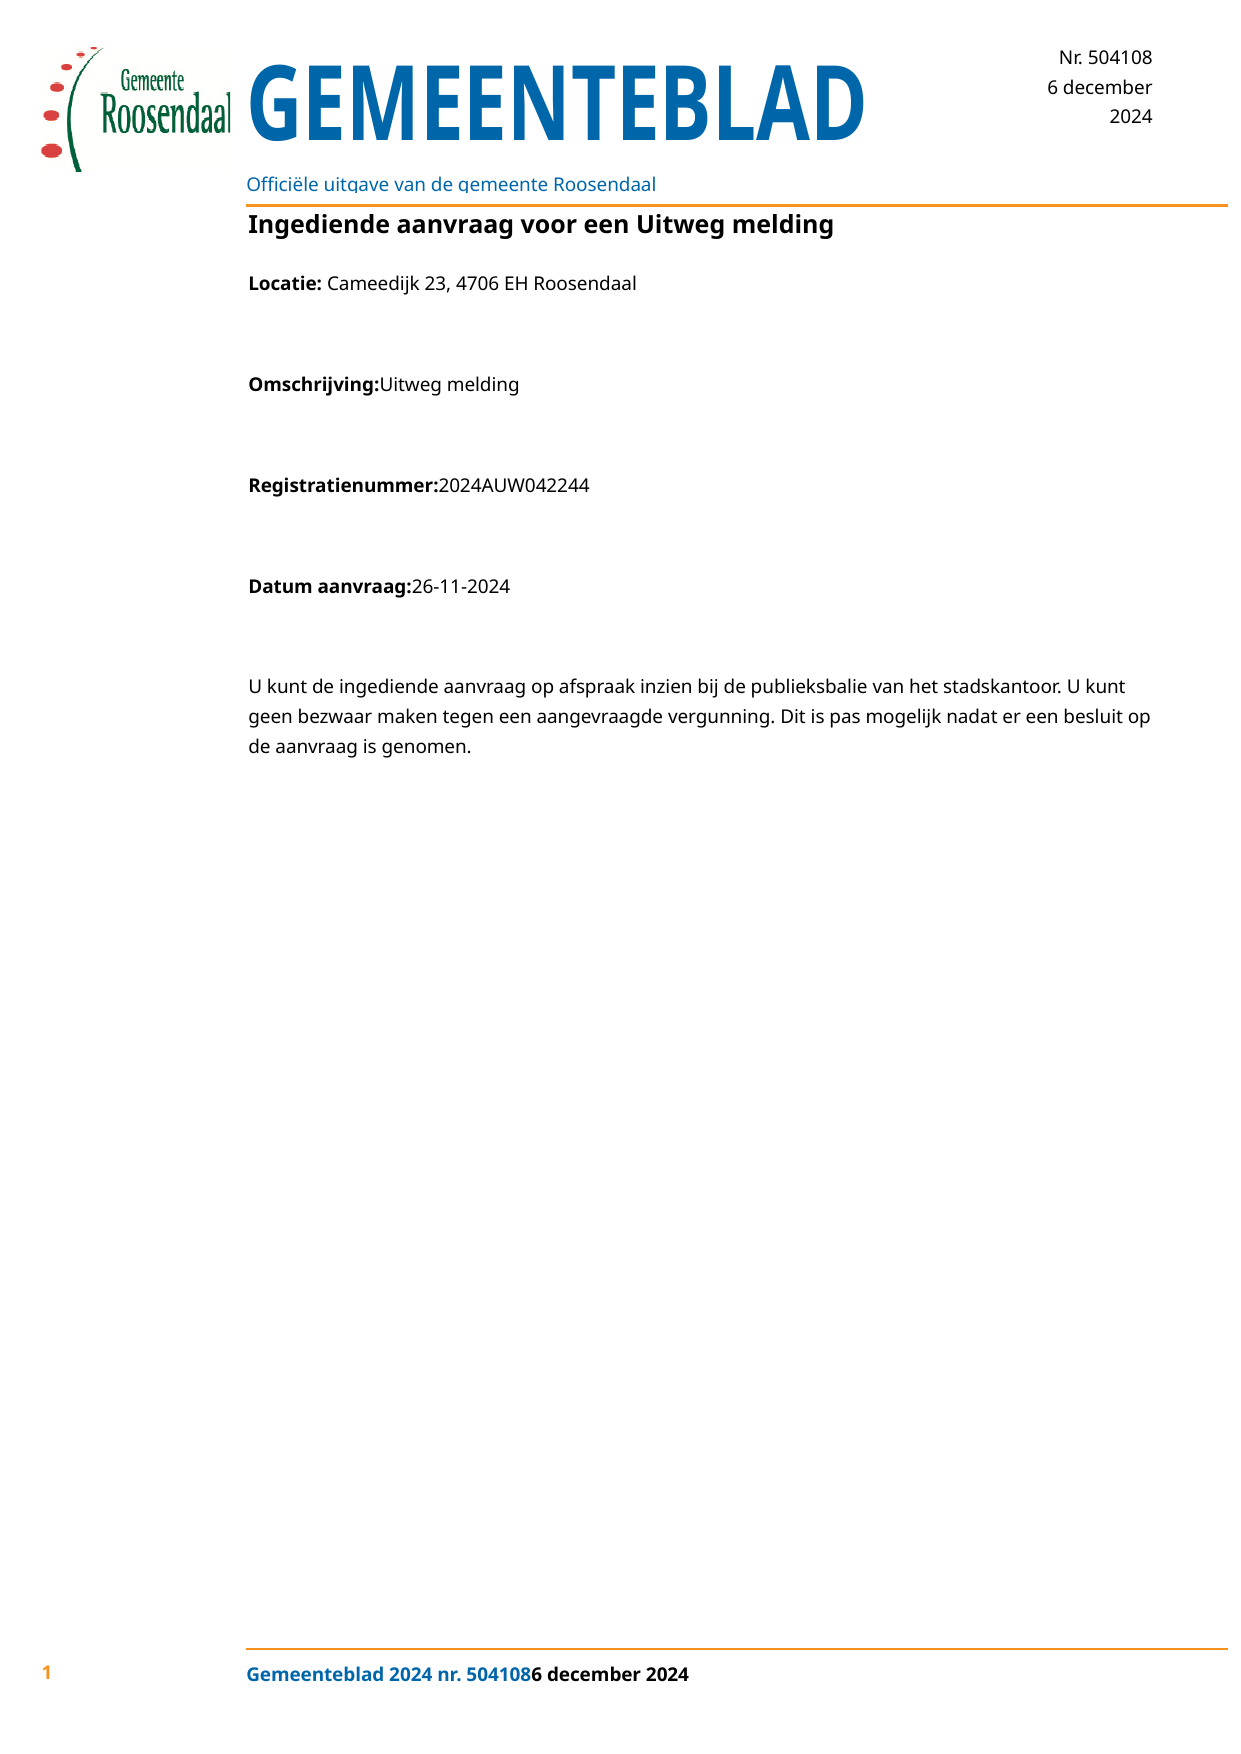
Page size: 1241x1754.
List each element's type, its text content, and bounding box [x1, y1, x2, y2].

text Locatie: Cameedijk 23, 4706 EH Roosendaal [248, 270, 1152, 296]
text Datum aanvraag:26-11-2024 [248, 573, 1152, 598]
text Registratienummer:2024AUW042244 [248, 472, 1152, 498]
text U kunt de ingediende aanvraag op afspraak inzien bij de publieksbalie van het stadskantoor. U kunt geen bezwaar maken tegen een aangevraagde vergunning. Dit is pas mogelijk nadat er een besluit op de aanvraag is genomen. [248, 674, 1152, 758]
picture [41, 47, 231, 172]
text Ingediende aanvraag voor een Uitweg melding [248, 207, 1152, 241]
text Omschrijving:Uitweg melding [248, 371, 1152, 397]
